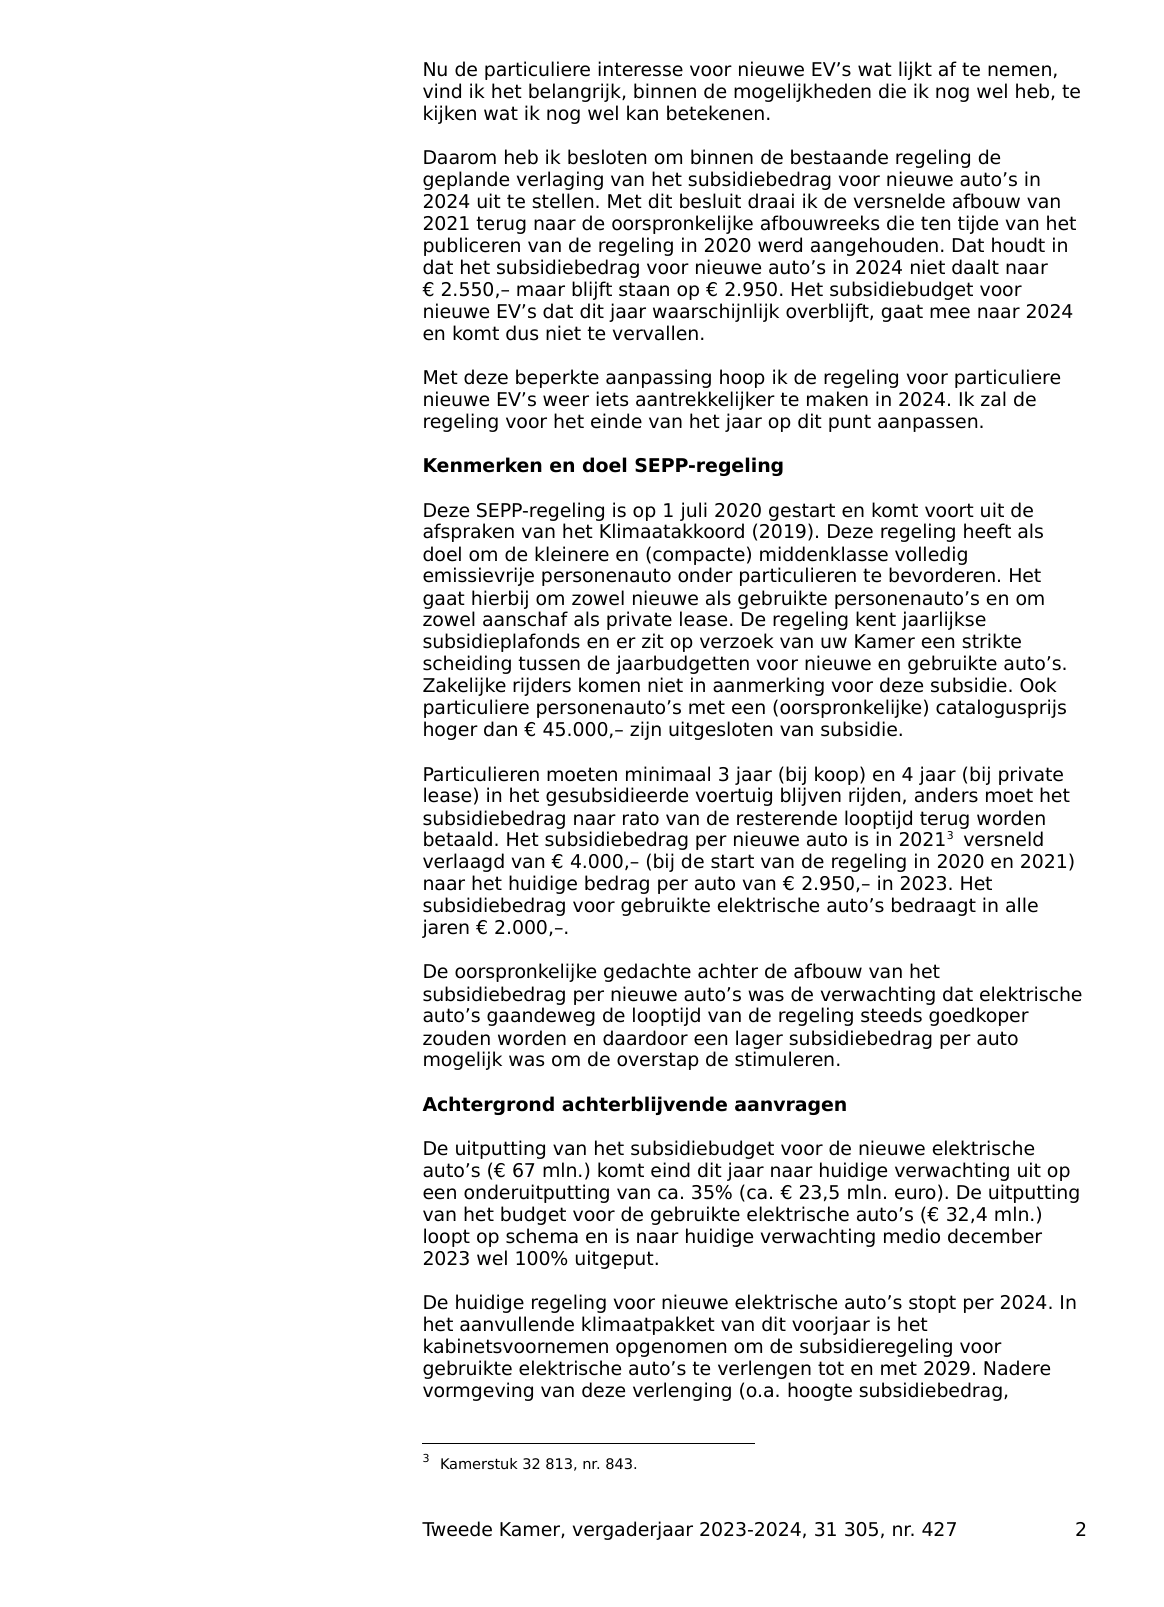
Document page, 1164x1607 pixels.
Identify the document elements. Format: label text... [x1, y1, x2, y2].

subtitle Achtergrond achterblijvende aanvragen [422, 1093, 1087, 1116]
text De oorspronkelijke gedachte achter de afbouw van het subsidiebedrag per nieuwe auto’s was de verwachting dat elektrische auto’s gaandeweg de looptijd van de regeling steeds goedkoper zouden worden en daardoor een lager subsidiebedrag per auto mogelijk was om de overstap de stimuleren. [422, 961, 1087, 1071]
text De huidige regeling voor nieuwe elektrische auto’s stopt per 2024. In het aanvullende klimaatpakket van dit voorjaar is het kabinetsvoornemen opgenomen om de subsidieregeling voor gebruikte elektrische auto’s te verlengen tot en met 2029. Nadere vormgeving van deze verlenging (o.a. hoogte subsidiebedrag, [422, 1292, 1087, 1402]
text Nu de particuliere interesse voor nieuwe EV’s wat lijkt af te nemen, vind ik het belangrijk, binnen de mogelijkheden die ik nog wel heb, te kijken wat ik nog wel kan betekenen. [422, 59, 1087, 125]
text Kamerstuk 32 813, nr. 843. [422, 1452, 1087, 1474]
text Daarom heb ik besloten om binnen de bestaande regeling de geplande verlaging van het subsidiebedrag voor nieuwe auto’s in 2024 uit te stellen. Met dit besluit draai ik de versnelde afbouw van 2021 terug naar de oorspronkelijke afbouwreeks die ten tijde van het publiceren van de regeling in 2020 werd aangehouden. Dat houdt in dat het subsidiebedrag voor nieuwe auto’s in 2024 niet daalt naar € 2.550,– maar blijft staan op € 2.950. Het subsidiebudget voor nieuwe EV’s dat dit jaar waarschijnlijk overblijft, gaat mee naar 2024 en komt dus niet te vervallen. [422, 147, 1087, 345]
text Met deze beperkte aanpassing hoop ik de regeling voor particuliere nieuwe EV’s weer iets aantrekkelijker te maken in 2024. Ik zal de regeling voor het einde van het jaar op dit punt aanpassen. [422, 367, 1087, 433]
text De uitputting van het subsidiebudget voor de nieuwe elektrische auto’s (€ 67 mln.) komt eind dit jaar naar huidige verwachting uit op een onderuitputting van ca. 35% (ca. € 23,5 mln. euro). De uitputting van het budget voor de gebruikte elektrische auto’s (€ 32,4 mln.) loopt op schema en is naar huidige verwachting medio december 2023 wel 100% uitgeput. [422, 1138, 1087, 1269]
subtitle Kenmerken en doel SEPP-regeling [422, 455, 1087, 477]
text Particulieren moeten minimaal 3 jaar (bij koop) en 4 jaar (bij private lease) in het gesubsidieerde voertuig blijven rijden, anders moet het subsidiebedrag naar rato van de resterende looptijd terug worden betaald. Het subsidiebedrag per nieuwe auto is in 2021 versneld verlaagd van € 4.000,– (bij de start van de regeling in 2020 en 2021) naar het huidige bedrag per auto van € 2.950,– in 2023. Het subsidiebedrag voor gebruikte elektrische auto’s bedraagt in alle jaren € 2.000,–. [422, 763, 1087, 939]
text Deze SEPP-regeling is op 1 juli 2020 gestart en komt voort uit de afspraken van het Klimaatakkoord (2019). Deze regeling heeft als doel om de kleinere en (compacte) middenklasse volledig emissievrije personenauto onder particulieren te bevorderen. Het gaat hierbij om zowel nieuwe als gebruikte personenauto’s en om zowel aanschaf als private lease. De regeling kent jaarlijkse subsidieplafonds en er zit op verzoek van uw Kamer een strikte scheiding tussen de jaarbudgetten voor nieuwe en gebruikte auto’s. Zakelijke rijders komen niet in aanmerking voor deze subsidie. Ook particuliere personenauto’s met een (oorspronkelijke) catalogusprijs hoger dan € 45.000,– zijn uitgesloten van subsidie. [422, 499, 1087, 741]
